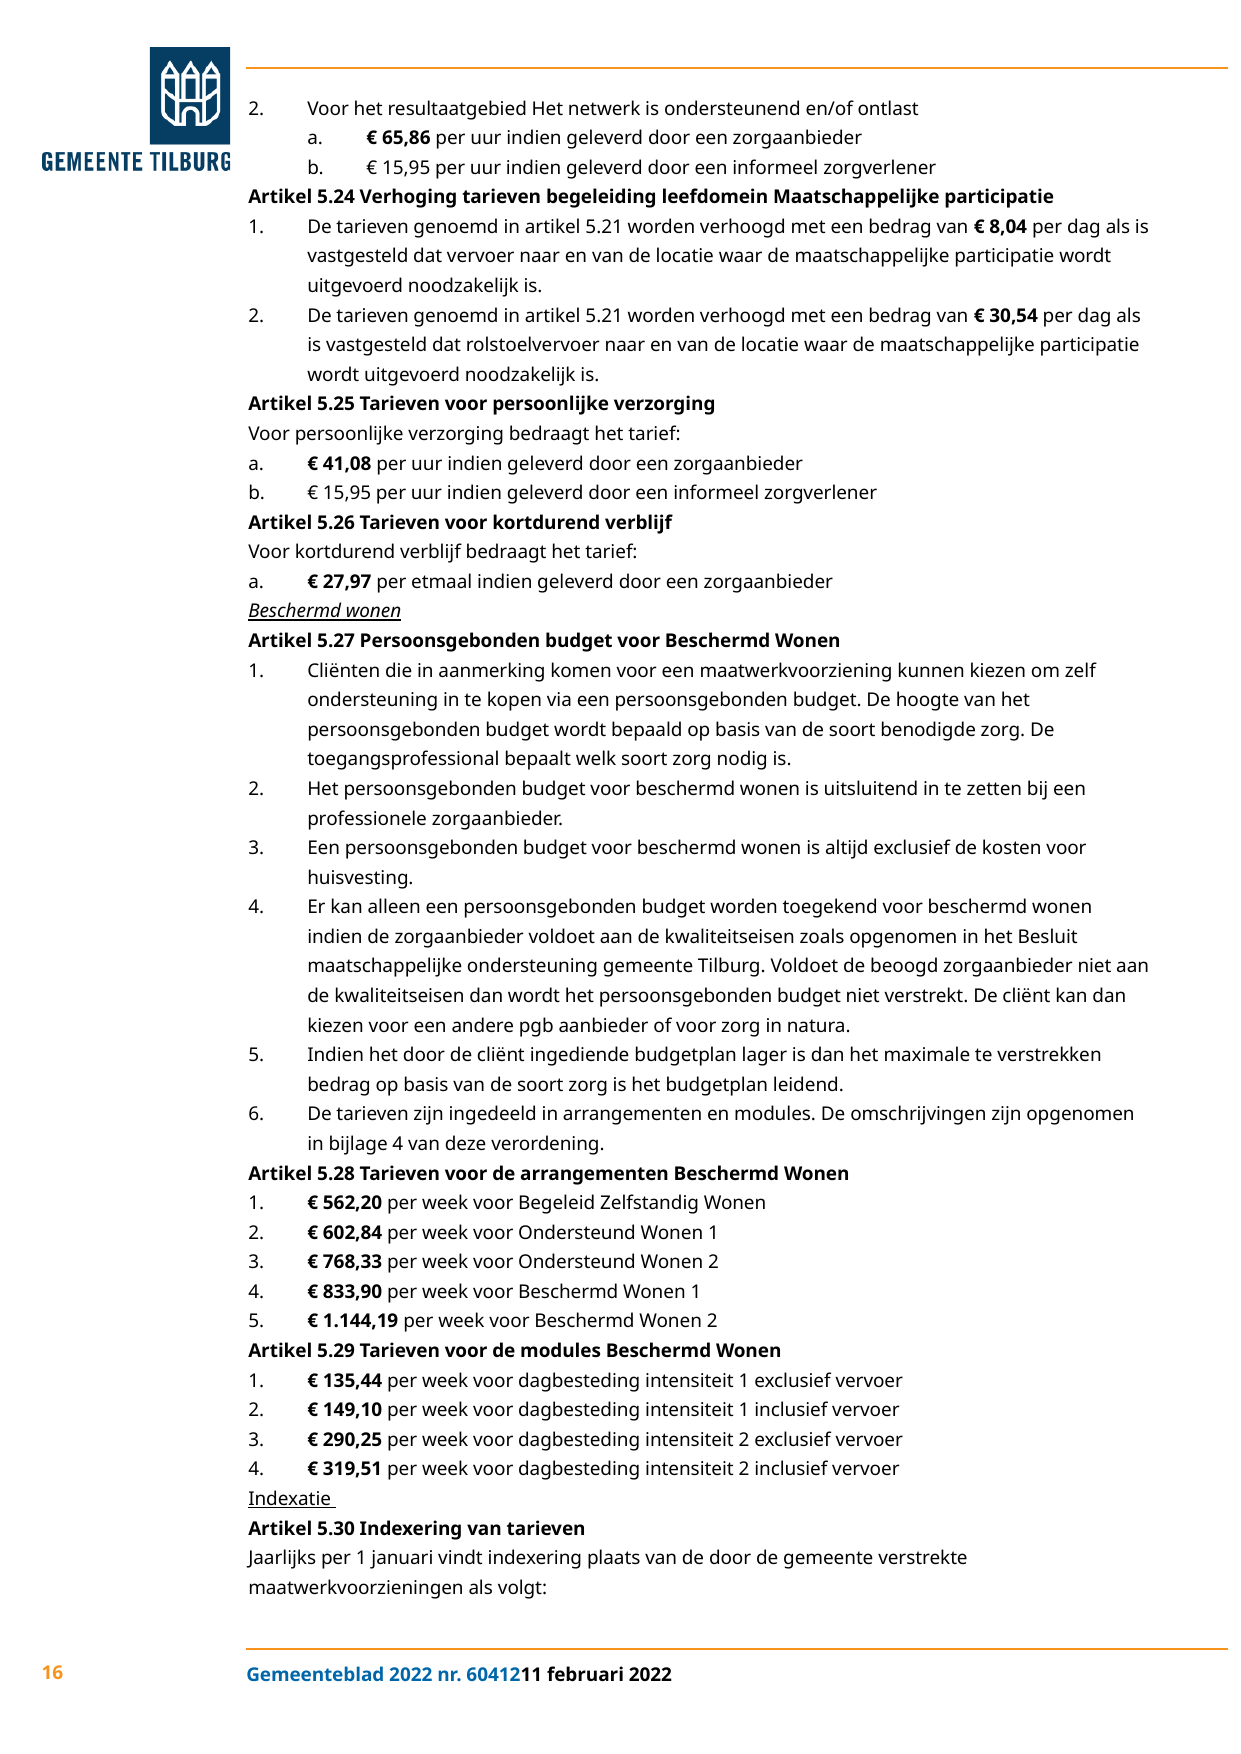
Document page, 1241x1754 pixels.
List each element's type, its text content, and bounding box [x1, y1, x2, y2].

text Artikel 5.30 Indexering van tarieven [248, 1515, 1152, 1541]
list Voor het resultaatgebied Het netwerk is ondersteunend en/of ontlast [248, 95, 1152, 121]
text Artikel 5.26 Tarieven voor kortdurend verblijf [248, 509, 1152, 535]
text Voor kortdurend verblijf bedraagt het tarief: [248, 538, 1152, 564]
list De tarieven genoemd in artikel 5.21 worden verhoogd met een bedrag van € 30,54 per dag als is vastgesteld dat rolstoelvervoer naar en van de locatie waar de maatschappelijke participatie wordt uitgevoerd noodzakelijk is. [248, 302, 1152, 387]
text Artikel 5.28 Tarieven voor de arrangementen Beschermd Wonen [248, 1160, 1152, 1186]
list De tarieven genoemd in artikel 5.21 worden verhoogd met een bedrag van € 8,04 per dag als is vastgesteld dat vervoer naar en van de locatie waar de maatschappelijke participatie wordt uitgevoerd noodzakelijk is. [248, 213, 1152, 298]
list € 290,25 per week voor dagbesteding intensiteit 2 exclusief vervoer [248, 1426, 1152, 1452]
list € 768,33 per week voor Ondersteund Wonen 2 [248, 1248, 1152, 1274]
list € 15,95 per uur indien geleverd door een informeel zorgverlener [248, 479, 1152, 505]
list € 149,10 per week voor dagbesteding intensiteit 1 inclusief vervoer [248, 1396, 1152, 1422]
list € 602,84 per week voor Ondersteund Wonen 1 [248, 1219, 1152, 1245]
text Artikel 5.27 Persoonsgebonden budget voor Beschermd Wonen [248, 627, 1152, 653]
list Indien het door de cliënt ingediende budgetplan lager is dan het maximale te verstrekken bedrag op basis van de soort zorg is het budgetplan leidend. [248, 1041, 1152, 1097]
text Artikel 5.25 Tarieven voor persoonlijke verzorging [248, 391, 1152, 416]
text Artikel 5.29 Tarieven voor de modules Beschermd Wonen [248, 1337, 1152, 1363]
text Beschermd wonen [248, 598, 1152, 623]
list € 319,51 per week voor dagbesteding intensiteit 2 inclusief vervoer [248, 1456, 1152, 1481]
list Het persoonsgebonden budget voor beschermd wonen is uitsluitend in te zetten bij een professionele zorgaanbieder. [248, 775, 1152, 831]
list € 833,90 per week voor Beschermd Wonen 1 [248, 1278, 1152, 1304]
list € 65,86 per uur indien geleverd door een zorgaanbieder [307, 124, 1152, 150]
text Jaarlijks per 1 januari vindt indexering plaats van de door de gemeente verstrekte maatwerkvoorzieningen als volgt: [248, 1544, 1152, 1600]
text Artikel 5.24 Verhoging tarieven begeleiding leefdomein Maatschappelijke participatie [248, 183, 1152, 209]
list De tarieven zijn ingedeeld in arrangementen en modules. De omschrijvingen zijn opgenomen in bijlage 4 van deze verordening. [248, 1101, 1152, 1156]
list € 27,97 per etmaal indien geleverd door een zorgaanbieder [248, 568, 1152, 594]
list € 1.144,19 per week voor Beschermd Wonen 2 [248, 1308, 1152, 1333]
list € 41,08 per uur indien geleverd door een zorgaanbieder [248, 450, 1152, 476]
list Een persoonsgebonden budget voor beschermd wonen is altijd exclusief de kosten voor huisvesting. [248, 834, 1152, 890]
list € 562,20 per week voor Begeleid Zelfstandig Wonen [248, 1189, 1152, 1215]
text Voor persoonlijke verzorging bedraagt het tarief: [248, 420, 1152, 446]
list Er kan alleen een persoonsgebonden budget worden toegekend voor beschermd wonen indien de zorgaanbieder voldoet aan de kwaliteitseisen zoals opgenomen in het Besluit maatschappelijke ondersteuning gemeente Tilburg. Voldoet de beoogd zorgaanbieder niet aan de kwaliteitseisen dan wordt het persoonsgebonden budget niet verstrekt. De cliënt kan dan kiezen voor een andere pgb aanbieder of voor zorg in natura. [248, 893, 1152, 1038]
list € 15,95 per uur indien geleverd door een informeel zorgverlener [307, 154, 1152, 180]
picture [41, 47, 231, 172]
text Indexatie [248, 1485, 1152, 1511]
list € 135,44 per week voor dagbesteding intensiteit 1 exclusief vervoer [248, 1367, 1152, 1393]
list Cliënten die in aanmerking komen voor een maatwerkvoorziening kunnen kiezen om zelf ondersteuning in te kopen via een persoonsgebonden budget. De hoogte van het persoonsgebonden budget wordt bepaald op basis van de soort benodigde zorg. De toegangsprofessional bepaalt welk soort zorg nodig is. [248, 657, 1152, 771]
